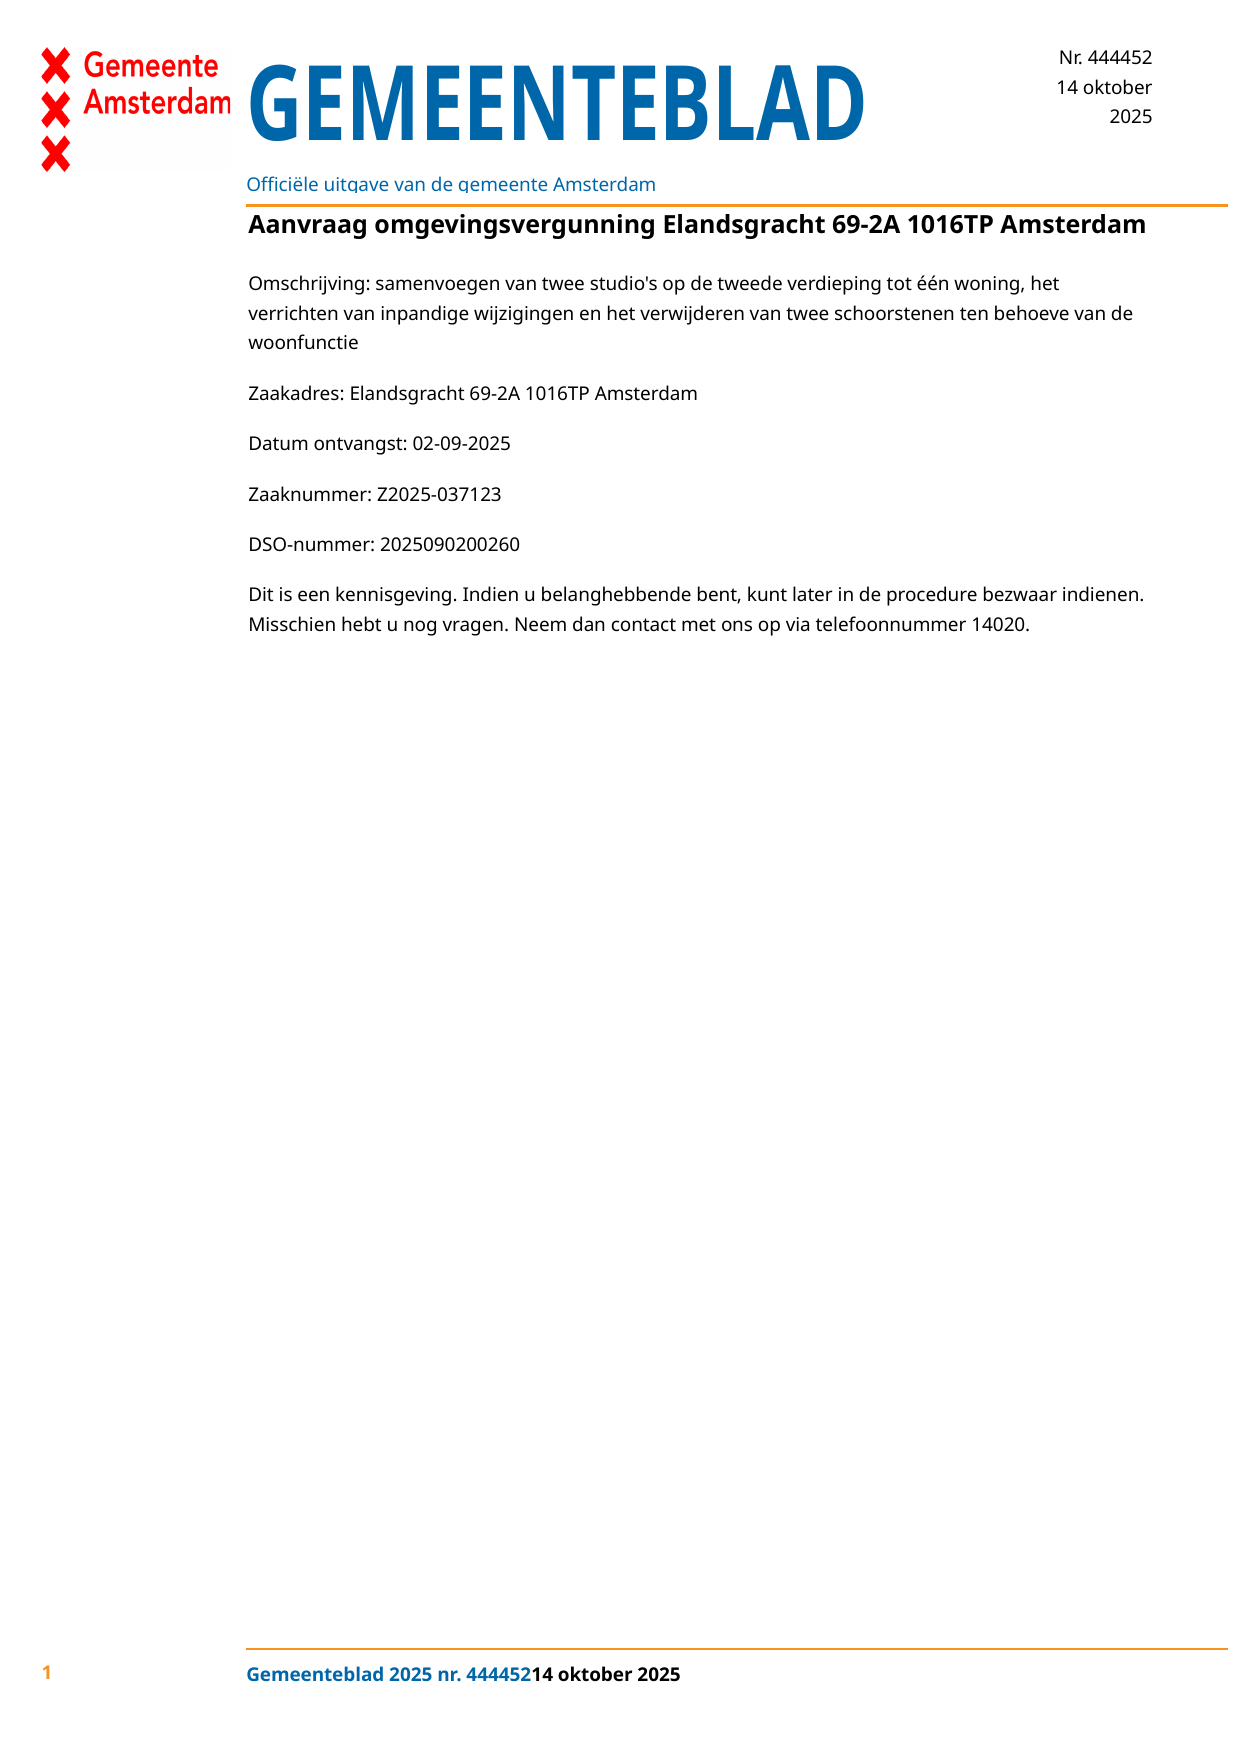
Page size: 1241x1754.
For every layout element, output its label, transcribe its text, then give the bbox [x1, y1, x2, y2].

text Aanvraag omgevingsvergunning Elandsgracht 69-2A 1016TP Amsterdam [248, 207, 1152, 241]
text Omschrijving: samenvoegen van twee studio's op de tweede verdieping tot één woning, het verrichten van inpandige wijzigingen en het verwijderen van twee schoorstenen ten behoeve van de woonfunctie [248, 270, 1152, 355]
picture [41, 47, 231, 172]
text DSO-nummer: 2025090200260 [248, 531, 1152, 557]
text Dit is een kennisgeving. Indien u belanghebbende bent, kunt later in de procedure bezwaar indienen. Misschien hebt u nog vragen. Neem dan contact met ons op via telefoonnummer 14020. [248, 582, 1152, 637]
text Zaakadres: Elandsgracht 69-2A 1016TP Amsterdam [248, 380, 1152, 406]
text Zaaknummer: Z2025-037123 [248, 481, 1152, 506]
text Datum ontvangst: 02-09-2025 [248, 430, 1152, 456]
